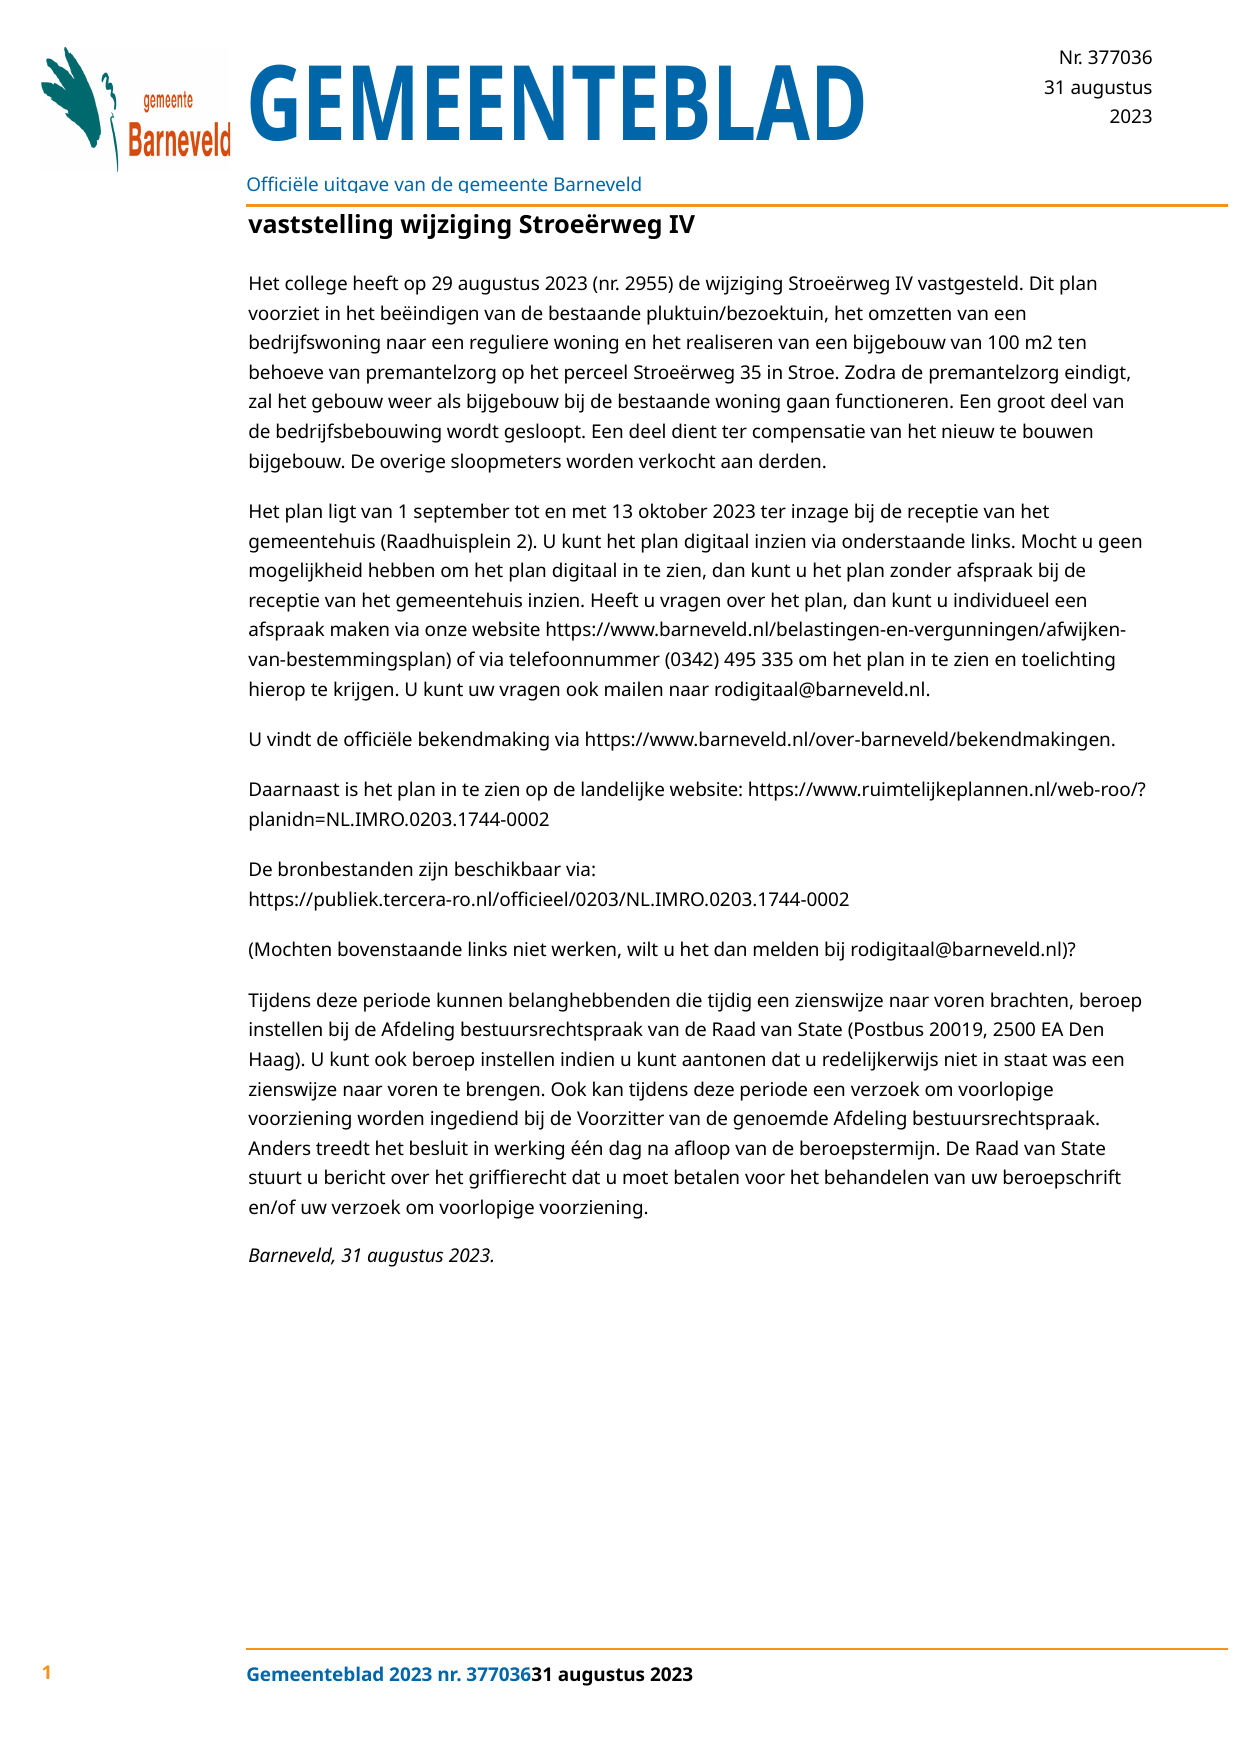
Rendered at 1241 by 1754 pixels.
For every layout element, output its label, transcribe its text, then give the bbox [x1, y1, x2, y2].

text Tijdens deze periode kunnen belanghebbenden die tijdig een zienswijze naar voren brachten, beroep instellen bij de Afdeling bestuursrechtspraak van de Raad van State (Postbus 20019, 2500 EA Den Haag). U kunt ook beroep instellen indien u kunt aantonen dat u redelijkerwijs niet in staat was een zienswijze naar voren te brengen. Ook kan tijdens deze periode een verzoek om voorlopige voorziening worden ingediend bij de Voorzitter van de genoemde Afdeling bestuursrechtspraak. Anders treedt het besluit in werking één dag na afloop van de beroepstermijn. De Raad van State stuurt u bericht over het griffierecht dat u moet betalen voor het behandelen van uw beroepschrift en/of uw verzoek om voorlopige voorziening. [248, 987, 1152, 1220]
text Het college heeft op 29 augustus 2023 (nr. 2955) de wijziging Stroeërweg IV vastgesteld. Dit plan voorziet in het beëindigen van de bestaande pluktuin/bezoektuin, het omzetten van een bedrijfswoning naar een reguliere woning en het realiseren van een bijgebouw van 100 m2 ten behoeve van premantelzorg op het perceel Stroeërweg 35 in Stroe. Zodra de premantelzorg eindigt, zal het gebouw weer als bijgebouw bij de bestaande woning gaan functioneren. Een groot deel van de bedrijfsbebouwing wordt gesloopt. Een deel dient ter compensatie van het nieuw te bouwen bijgebouw. De overige sloopmeters worden verkocht aan derden. [248, 270, 1152, 473]
text (Mochten bovenstaande links niet werken, wilt u het dan melden bij rodigitaal@barneveld.nl)? [248, 937, 1152, 962]
text vaststelling wijziging Stroeërweg IV [248, 207, 1152, 241]
text Daarnaast is het plan in te zien op de landelijke website: https://www.ruimtelijkeplannen.nl/web-roo/?planidn=NL.IMRO.0203.1744-0002 [248, 777, 1152, 832]
text De bronbestanden zijn beschikbaar via: https://publiek.tercera-ro.nl/officieel/0203/NL.IMRO.0203.1744-0002 [248, 857, 1152, 912]
text Barneveld, 31 augustus 2023. [248, 1242, 1152, 1268]
text Het plan ligt van 1 september tot en met 13 oktober 2023 ter inzage bij de receptie van het gemeentehuis (Raadhuisplein 2). U kunt het plan digitaal inzien via onderstaande links. Mocht u geen mogelijkheid hebben om het plan digitaal in te zien, dan kunt u het plan zonder afspraak bij de receptie van het gemeentehuis inzien. Heeft u vragen over het plan, dan kunt u individueel een afspraak maken via onze website https://www.barneveld.nl/belastingen-en-vergunningen/afwijken-van-bestemmingsplan) of via telefoonnummer (0342) 495 335 om het plan in te zien en toelichting hierop te krijgen. U kunt uw vragen ook mailen naar rodigitaal@barneveld.nl. [248, 498, 1152, 701]
picture [41, 47, 231, 172]
text U vindt de officiële bekendmaking via https://www.barneveld.nl/over-barneveld/bekendmakingen. [248, 726, 1152, 752]
